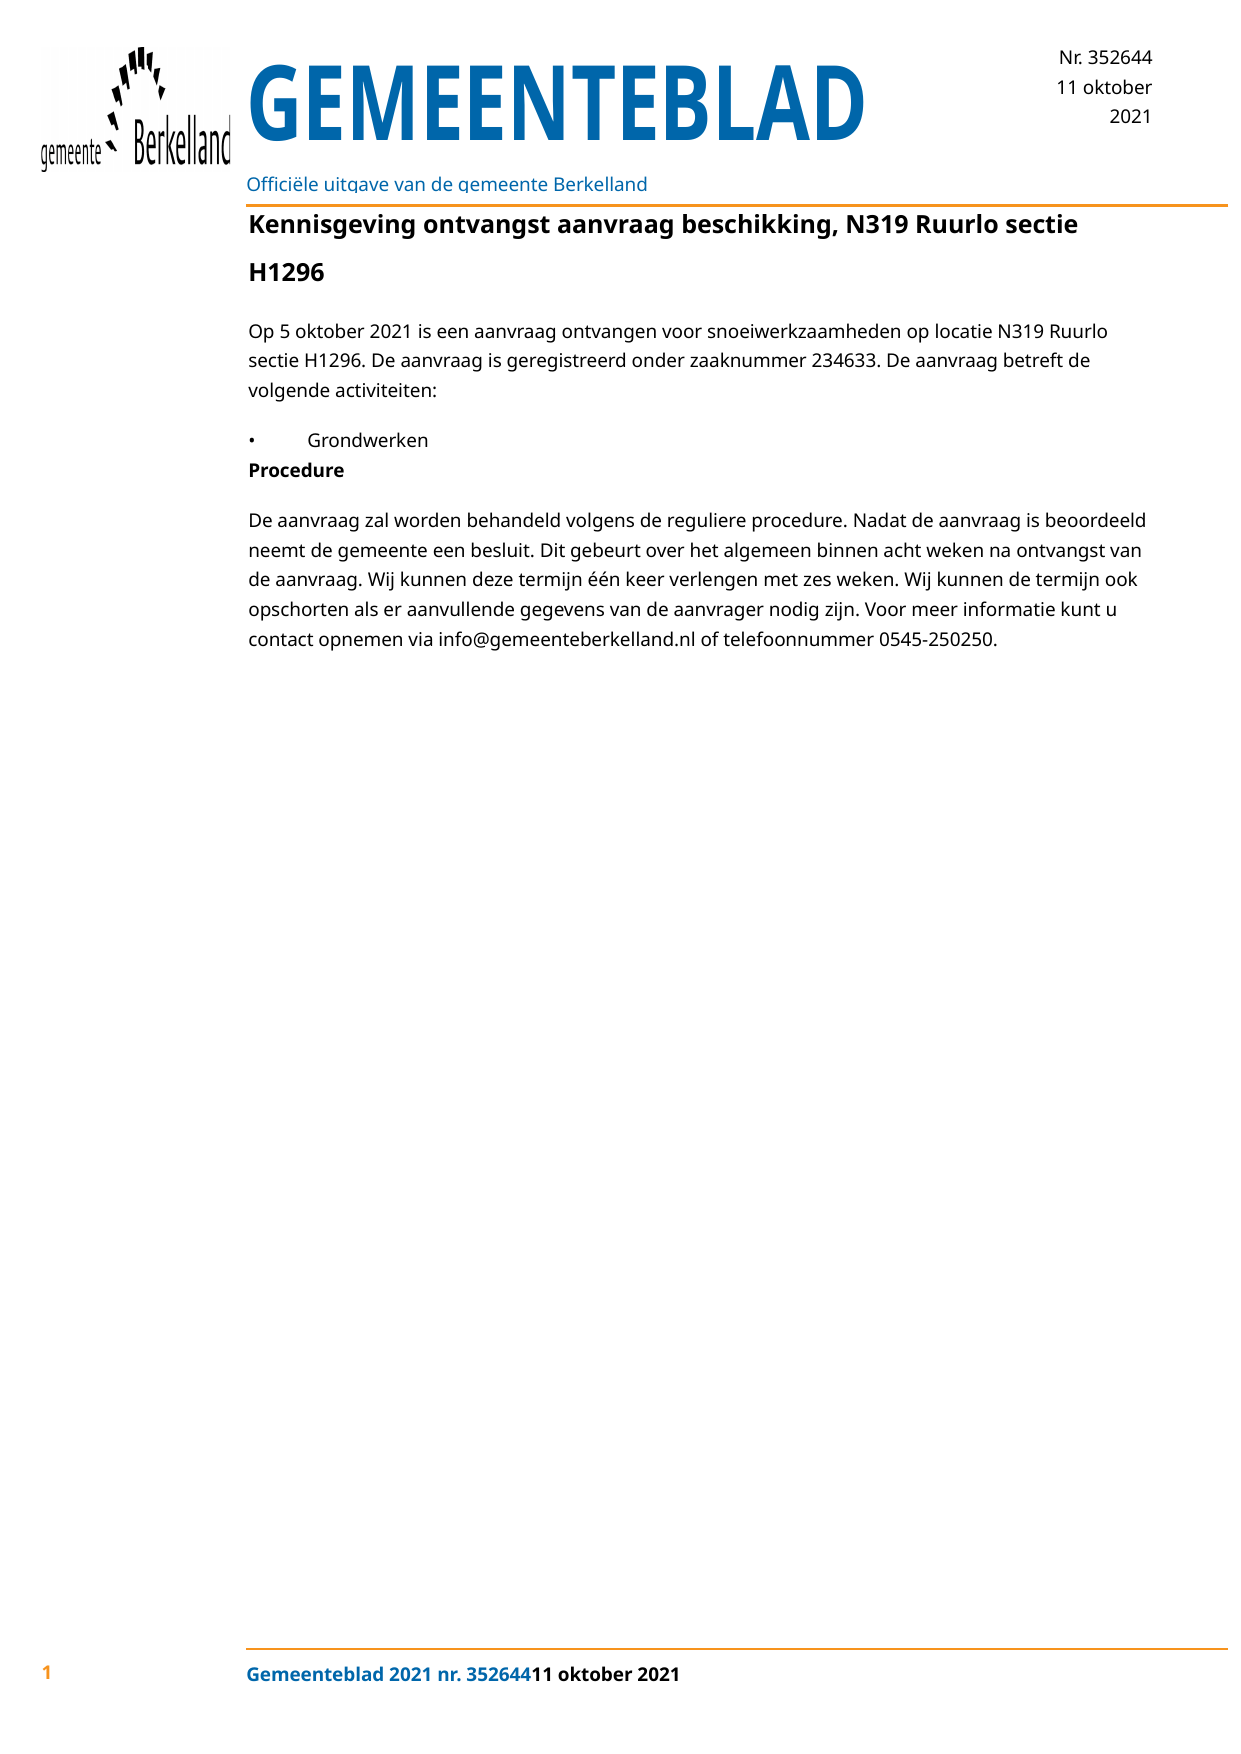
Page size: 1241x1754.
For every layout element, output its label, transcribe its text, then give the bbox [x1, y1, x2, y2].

text Procedure [248, 457, 1152, 483]
text Op 5 oktober 2021 is een aanvraag ontvangen voor snoeiwerkzaamheden op locatie N319 Ruurlo sectie H1296. De aanvraag is geregistreerd onder zaaknummer 234633. De aanvraag betreft de volgende activiteiten: [248, 318, 1152, 403]
list Grondwerken [248, 427, 1152, 453]
text Kennisgeving ontvangst aanvraag beschikking, N319 Ruurlo sectie H1296 [248, 207, 1152, 288]
picture [41, 47, 231, 172]
text De aanvraag zal worden behandeld volgens de reguliere procedure. Nadat de aanvraag is beoordeeld neemt de gemeente een besluit. Dit gebeurt over het algemeen binnen acht weken na ontvangst van de aanvraag. Wij kunnen deze termijn één keer verlengen met zes weken. Wij kunnen de termijn ook opschorten als er aanvullende gegevens van de aanvrager nodig zijn. Voor meer informatie kunt u contact opnemen via info@gemeenteberkelland.nl of telefoonnummer 0545-250250. [248, 507, 1152, 652]
